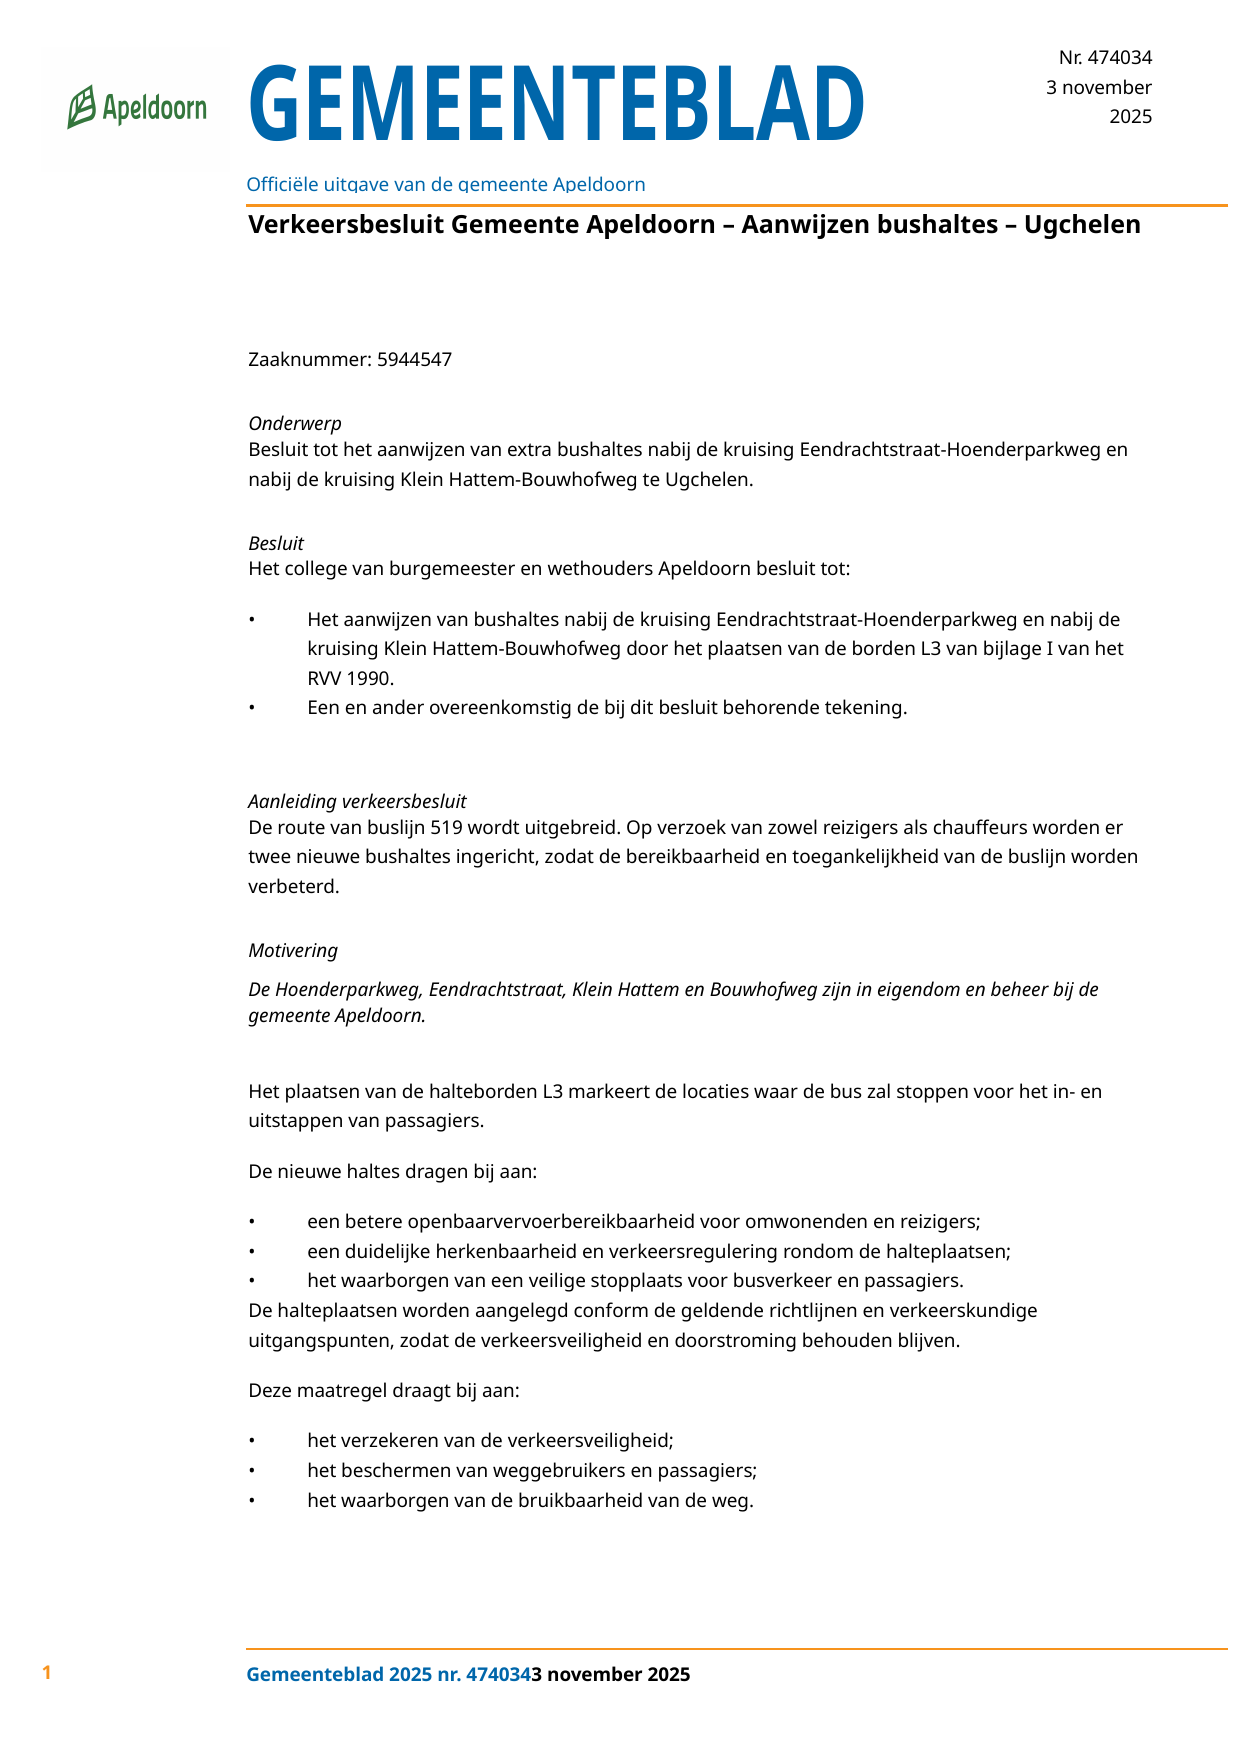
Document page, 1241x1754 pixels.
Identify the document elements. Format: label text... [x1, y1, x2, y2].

text Besluit [248, 530, 1152, 555]
list het waarborgen van de bruikbaarheid van de weg. [248, 1487, 1152, 1513]
text De nieuwe haltes dragen bij aan: [248, 1158, 1152, 1184]
text Het college van burgemeester en wethouders Apeldoorn besluit tot: [248, 555, 1152, 581]
text Het plaatsen van de halteborden L3 markeert de locaties waar de bus zal stoppen voor het in- en uitstappen van passagiers. [248, 1078, 1152, 1133]
text Besluit tot het aanwijzen van extra bushaltes nabij de kruising Eendrachtstraat-Hoenderparkweg en nabij de kruising Klein Hattem-Bouwhofweg te Ugchelen. [248, 436, 1152, 491]
text De Hoenderparkweg, Eendrachtstraat, Klein Hattem en Bouwhofweg zijn in eigendom en beheer bij de gemeente Apeldoorn. [248, 976, 1152, 1028]
list Een en ander overeenkomstig de bij dit besluit behorende tekening. [248, 694, 1152, 720]
text Verkeersbesluit Gemeente Apeldoorn – Aanwijzen bushaltes – Ugchelen [248, 207, 1152, 241]
list Het aanwijzen van bushaltes nabij de kruising Eendrachtstraat-Hoenderparkweg en nabij de kruising Klein Hattem-Bouwhofweg door het plaatsen van de borden L3 van bijlage I van het RVV 1990. [248, 606, 1152, 691]
list een duidelijke herkenbaarheid en verkeersregulering rondom de halteplaatsen; [248, 1238, 1152, 1264]
text De route van buslijn 519 wordt uitgebreid. Op verzoek van zowel reizigers als chauffeurs worden er twee nieuwe bushaltes ingericht, zodat de bereikbaarheid en toegankelijkheid van de buslijn worden verbeterd. [248, 814, 1152, 899]
text Zaaknummer: 5944547 [248, 346, 1152, 372]
text De halteplaatsen worden aangelegd conform de geldende richtlijnen en verkeerskundige uitgangspunten, zodat de verkeersveiligheid en doorstroming behouden blijven. [248, 1297, 1152, 1353]
list het verzekeren van de verkeersveiligheid; [248, 1428, 1152, 1453]
list een betere openbaarvervoerbereikbaarheid voor omwonenden en reizigers; [248, 1208, 1152, 1234]
text Motivering [248, 937, 1152, 963]
list het beschermen van weggebruikers en passagiers; [248, 1457, 1152, 1483]
text Onderwerp [248, 410, 1152, 436]
picture [41, 47, 231, 172]
text Aanleiding verkeersbesluit [248, 788, 1152, 814]
list het waarborgen van een veilige stopplaats voor busverkeer en passagiers. [248, 1268, 1152, 1293]
text Deze maatregel draagt bij aan: [248, 1377, 1152, 1403]
